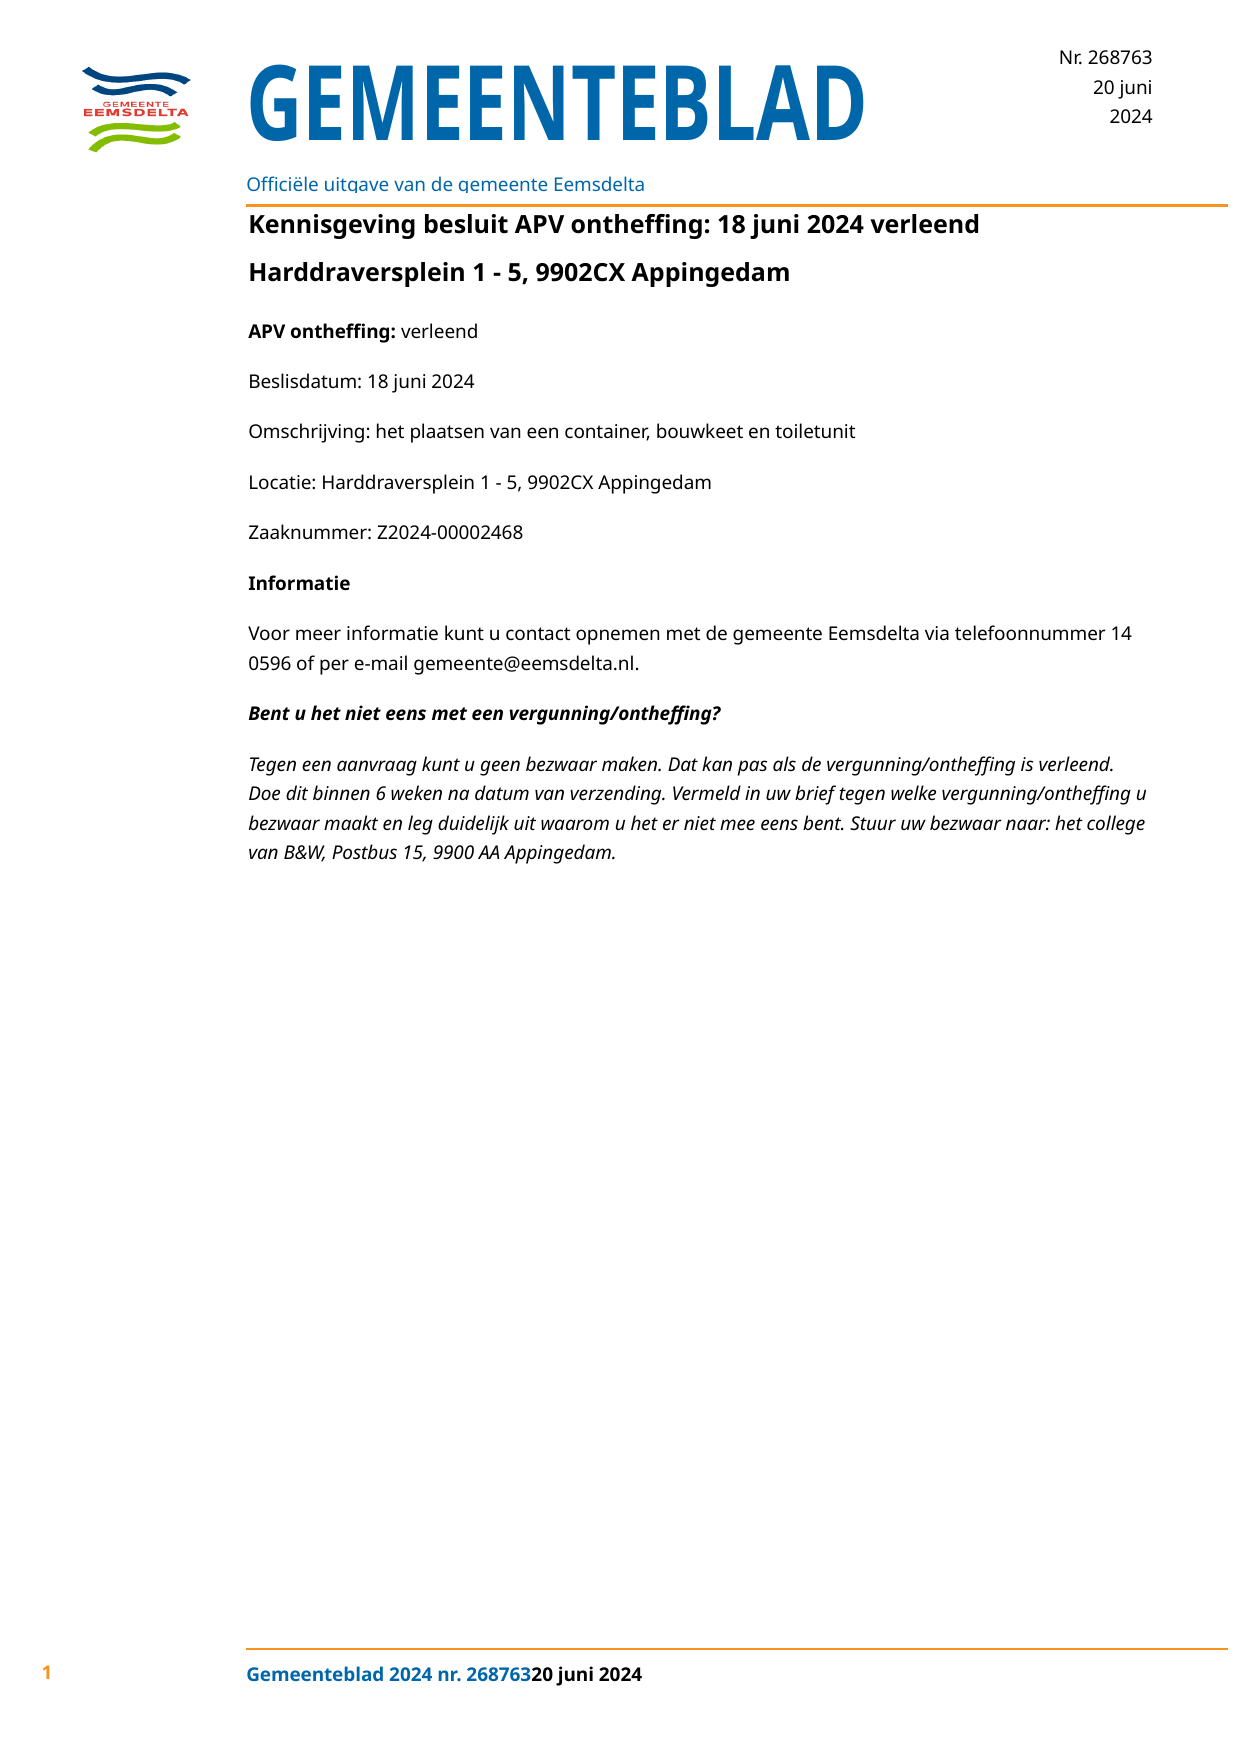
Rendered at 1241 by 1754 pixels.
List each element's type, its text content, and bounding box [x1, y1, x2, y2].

text Bent u het niet eens met een vergunning/ontheffing? [248, 700, 1152, 726]
text Tegen een aanvraag kunt u geen bezwaar maken. Dat kan pas als de vergunning/ontheffing is verleend. Doe dit binnen 6 weken na datum van verzending. Vermeld in uw brief tegen welke vergunning/ontheffing u bezwaar maakt en leg duidelijk uit waarom u het er niet mee eens bent. Stuur uw bezwaar naar: het college van B&W, Postbus 15, 9900 AA Appingedam. [248, 751, 1152, 865]
text Locatie: Harddraversplein 1 - 5, 9902CX Appingedam [248, 469, 1152, 495]
text Omschrijving: het plaatsen van een container, bouwkeet en toiletunit [248, 419, 1152, 444]
text Kennisgeving besluit APV ontheffing: 18 juni 2024 verleend Harddraversplein 1 - 5, 9902CX Appingedam [248, 207, 1152, 288]
text APV ontheffing: verleend [248, 318, 1152, 344]
text Beslisdatum: 18 juni 2024 [248, 368, 1152, 394]
text Zaaknummer: Z2024-00002468 [248, 519, 1152, 545]
text Voor meer informatie kunt u contact opnemen met de gemeente Eemsdelta via telefoonnummer 14 0596 of per e-mail gemeente@eemsdelta.nl. [248, 620, 1152, 676]
text Informatie [248, 570, 1152, 596]
picture [41, 47, 231, 172]
